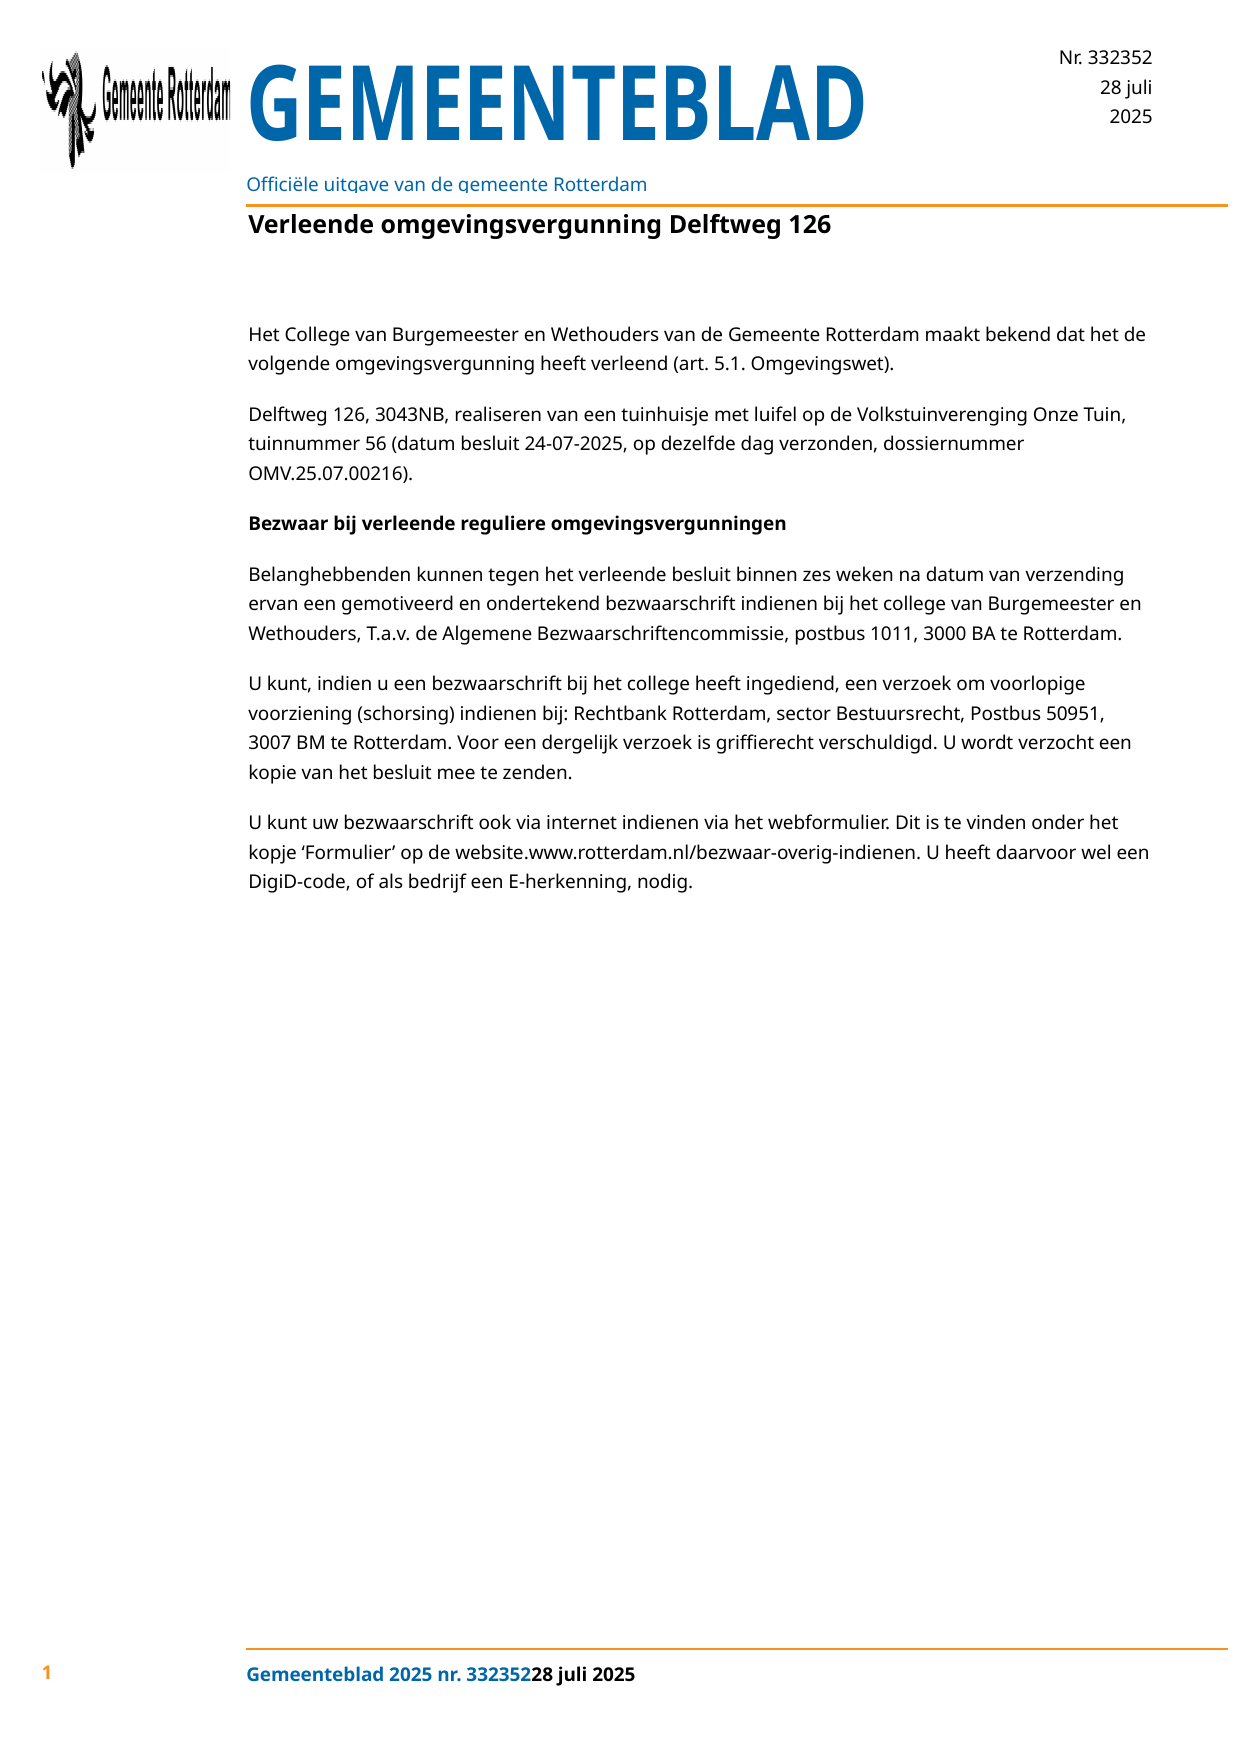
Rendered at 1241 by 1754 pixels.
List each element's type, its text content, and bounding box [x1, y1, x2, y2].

text U kunt, indien u een bezwaarschrift bij het college heeft ingediend, een verzoek om voorlopige voorziening (schorsing) indienen bij: Rechtbank Rotterdam, sector Bestuursrecht, Postbus 50951, 3007 BM te Rotterdam. Voor een dergelijk verzoek is griffierecht verschuldigd. U wordt verzocht een kopie van het besluit mee te zenden. [248, 670, 1152, 785]
text U kunt uw bezwaarschrift ook via internet indienen via het webformulier. Dit is te vinden onder het kopje ‘Formulier’ op de website.www.rotterdam.nl/bezwaar-overig-indienen. U heeft daarvoor wel een DigiD-code, of als bedrijf een E-herkenning, nodig. [248, 809, 1152, 894]
text Verleende omgevingsvergunning Delftweg 126 [248, 207, 1152, 241]
text Het College van Burgemeester en Wethouders van de Gemeente Rotterdam maakt bekend dat het de volgende omgevingsvergunning heeft verleend (art. 5.1. Omgevingswet). [248, 321, 1152, 376]
picture [41, 47, 231, 172]
text Belanghebbenden kunnen tegen het verleende besluit binnen zes weken na datum van verzending ervan een gemotiveerd en ondertekend bezwaarschrift indienen bij het college van Burgemeester en Wethouders, T.a.v. de Algemene Bezwaarschriftencommissie, postbus 1011, 3000 BA te Rotterdam. [248, 561, 1152, 646]
text Bezwaar bij verleende reguliere omgevingsvergunningen [248, 510, 1152, 536]
text Delftweg 126, 3043NB, realiseren van een tuinhuisje met luifel op de Volkstuinverenging Onze Tuin, tuinnummer 56 (datum besluit 24-07-2025, op dezelfde dag verzonden, dossiernummer OMV.25.07.00216). [248, 401, 1152, 486]
